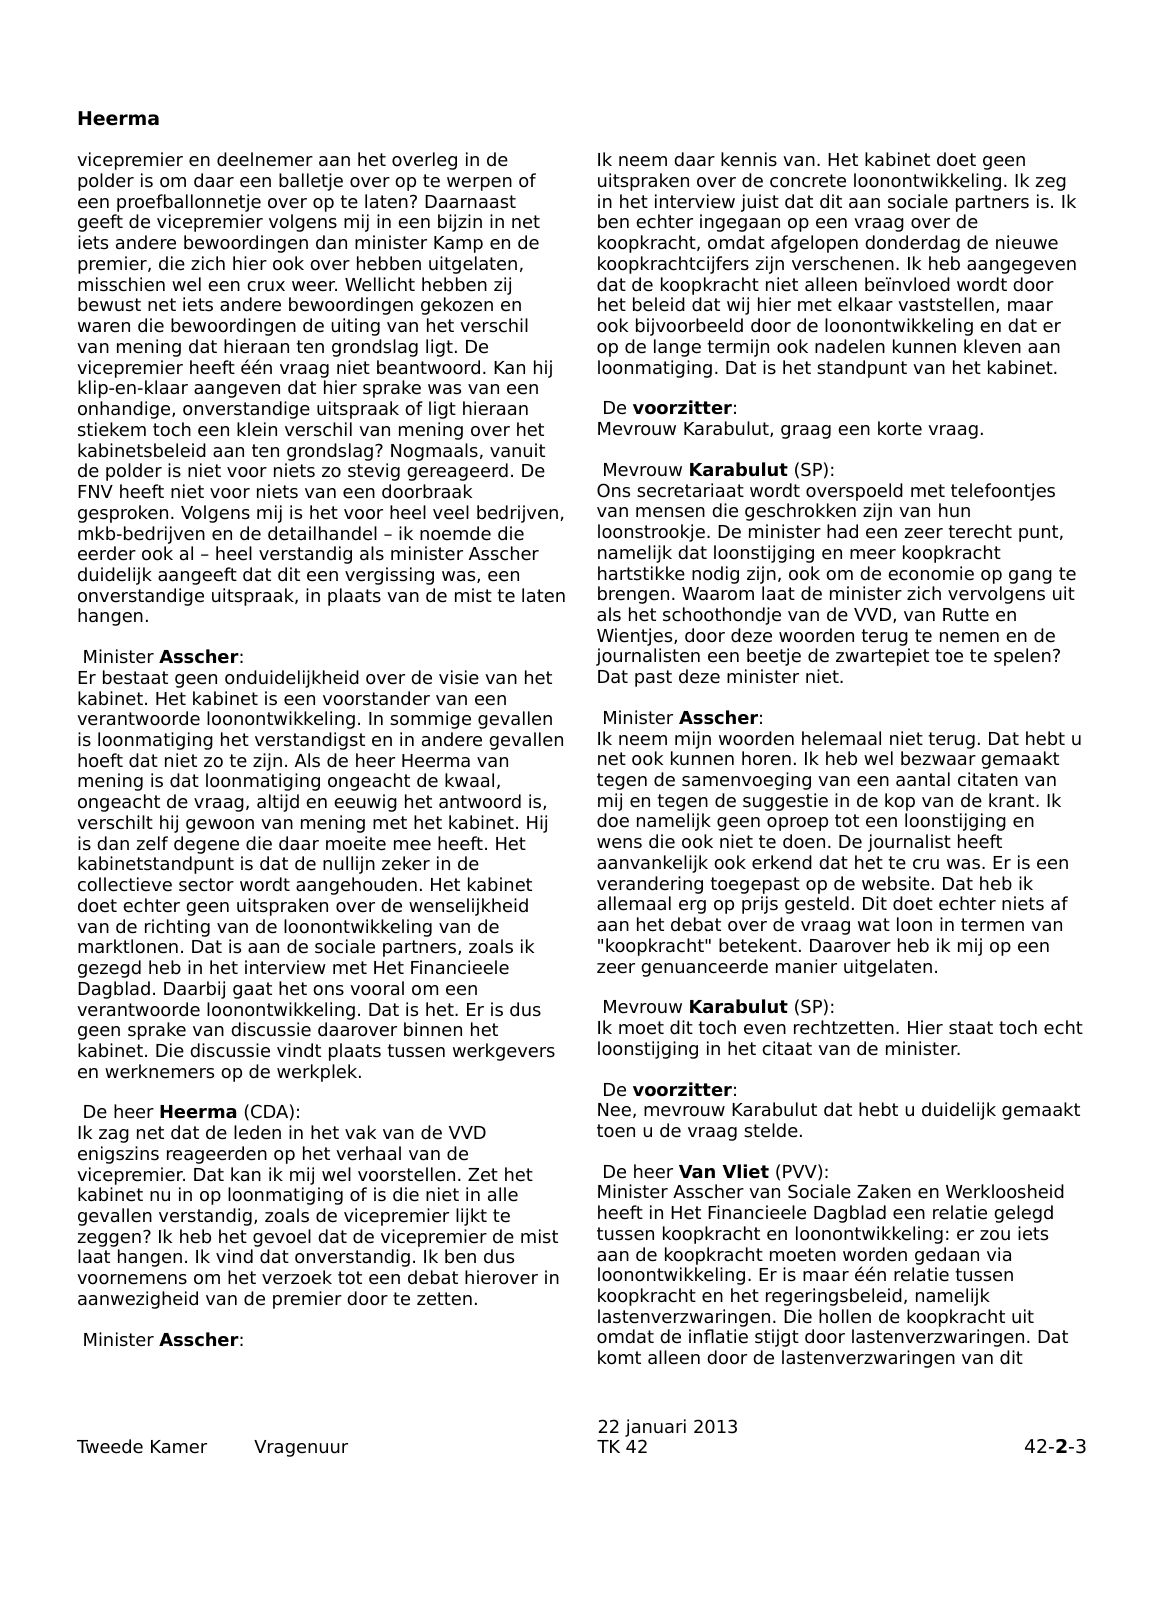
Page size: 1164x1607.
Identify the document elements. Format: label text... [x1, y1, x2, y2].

text Minister Asscher: [77, 1329, 567, 1350]
text Minister Asscher van Sociale Zaken en Werkloosheid heeft in Het Financieele Dagblad een relatie gelegd tussen koopkracht en loonontwikkeling: er zou iets aan de koopkracht moeten worden gedaan via loonontwikkeling. Er is maar één relatie tussen koopkracht en het regeringsbeleid, namelijk lastenverzwaringen. Die hollen de koopkracht uit omdat de inflatie stijgt door lastenverzwaringen. Dat komt alleen door de lastenverzwaringen van dit [596, 1182, 1087, 1369]
text vicepremier en deelnemer aan het overleg in de polder is om daar een balletje over op te werpen of een proefballonnetje over op te laten? Daarnaast geeft de vicepremier volgens mij in een bijzin in net iets andere bewoordingen dan minister Kamp en de premier, die zich hier ook over hebben uitgelaten, misschien wel een crux weer. Wellicht hebben zij bewust net iets andere bewoordingen gekozen en waren die bewoordingen de uiting van het verschil van mening dat hieraan ten grondslag ligt. De vicepremier heeft één vraag niet beantwoord. Kan hij klip-en-klaar aangeven dat hier sprake was van een onhandige, onverstandige uitspraak of ligt hieraan stiekem toch een klein verschil van mening over het kabinetsbeleid aan ten grondslag? Nogmaals, vanuit de polder is niet voor niets zo stevig gereageerd. De FNV heeft niet voor niets van een doorbraak gesproken. Volgens mij is het voor heel veel bedrijven, mkb-bedrijven en de detailhandel – ik noemde die eerder ook al – heel verstandig als minister Asscher duidelijk aangeeft dat dit een vergissing was, een onverstandige uitspraak, in plaats van de mist te laten hangen. [77, 150, 567, 627]
text Ik moet dit toch even rechtzetten. Hier staat toch echt loonstijging in het citaat van de minister. [596, 1018, 1087, 1059]
text De heer Heerma (CDA): [77, 1102, 567, 1123]
text Ik zag net dat de leden in het vak van de VVD enigszins reageerden op het verhaal van de vicepremier. Dat kan ik mij wel voorstellen. Zet het kabinet nu in op loonmatiging of is die niet in alle gevallen verstandig, zoals de vicepremier lijkt te zeggen? Ik heb het gevoel dat de vicepremier de mist laat hangen. Ik vind dat onverstandig. Ik ben dus voornemens om het verzoek tot een debat hierover in aanwezigheid van de premier door te zetten. [77, 1123, 567, 1309]
text Minister Asscher: [596, 708, 1087, 728]
text Ik neem mijn woorden helemaal niet terug. Dat hebt u net ook kunnen horen. Ik heb wel bezwaar gemaakt tegen de samenvoeging van een aantal citaten van mij en tegen de suggestie in de kop van de krant. Ik doe namelijk geen oproep tot een loonstijging en wens die ook niet te doen. De journalist heeft aanvankelijk ook erkend dat het te cru was. Er is een verandering toegepast op de website. Dat heb ik allemaal erg op prijs gesteld. Dit doet echter niets af aan het debat over de vraag wat loon in termen van "koopkracht" betekent. Daarover heb ik mij op een zeer genuanceerde manier uitgelaten. [596, 728, 1087, 977]
text Mevrouw Karabulut (SP): [596, 460, 1087, 480]
text Minister Asscher: [77, 647, 567, 668]
text Ik neem daar kennis van. Het kabinet doet geen uitspraken over de concrete loonontwikkeling. Ik zeg in het interview juist dat dit aan sociale partners is. Ik ben echter ingegaan op een vraag over de koopkracht, omdat afgelopen donderdag de nieuwe koopkrachtcijfers zijn verschenen. Ik heb aangegeven dat de koopkracht niet alleen beïnvloed wordt door het beleid dat wij hier met elkaar vaststellen, maar ook bijvoorbeeld door de loonontwikkeling en dat er op de lange termijn ook nadelen kunnen kleven aan loonmatiging. Dat is het standpunt van het kabinet. [596, 150, 1087, 378]
text Mevrouw Karabulut (SP): [596, 997, 1087, 1018]
text De voorzitter: [596, 1079, 1087, 1100]
text Nee, mevrouw Karabulut dat hebt u duidelijk gemaakt toen u de vraag stelde. [596, 1100, 1087, 1142]
text De voorzitter: [596, 398, 1087, 419]
text Er bestaat geen onduidelijkheid over de visie van het kabinet. Het kabinet is een voorstander van een verantwoorde loonontwikkeling. In sommige gevallen is loonmatiging het verstandigst en in andere gevallen hoeft dat niet zo te zijn. Als de heer Heerma van mening is dat loonmatiging ongeacht de kwaal, ongeacht de vraag, altijd en eeuwig het antwoord is, verschilt hij gewoon van mening met het kabinet. Hij is dan zelf degene die daar moeite mee heeft. Het kabinetstandpunt is dat de nullijn zeker in de collectieve sector wordt aangehouden. Het kabinet doet echter geen uitspraken over de wenselijkheid van de richting van de loonontwikkeling van de marktlonen. Dat is aan de sociale partners, zoals ik gezegd heb in het interview met Het Financieele Dagblad. Daarbij gaat het ons vooral om een verantwoorde loonontwikkeling. Dat is het. Er is dus geen sprake van discussie daarover binnen het kabinet. Die discussie vindt plaats tussen werkgevers en werknemers op de werkplek. [77, 668, 567, 1082]
text Ons secretariaat wordt overspoeld met telefoontjes van mensen die geschrokken zijn van hun loonstrookje. De minister had een zeer terecht punt, namelijk dat loonstijging en meer koopkracht hartstikke nodig zijn, ook om de economie op gang te brengen. Waarom laat de minister zich vervolgens uit als het schoothondje van de VVD, van Rutte en Wientjes, door deze woorden terug te nemen en de journalisten een beetje de zwartepiet toe te spelen? Dat past deze minister niet. [596, 480, 1087, 688]
text Mevrouw Karabulut, graag een korte vraag. [596, 419, 1087, 440]
text De heer Van Vliet (PVV): [596, 1162, 1087, 1182]
